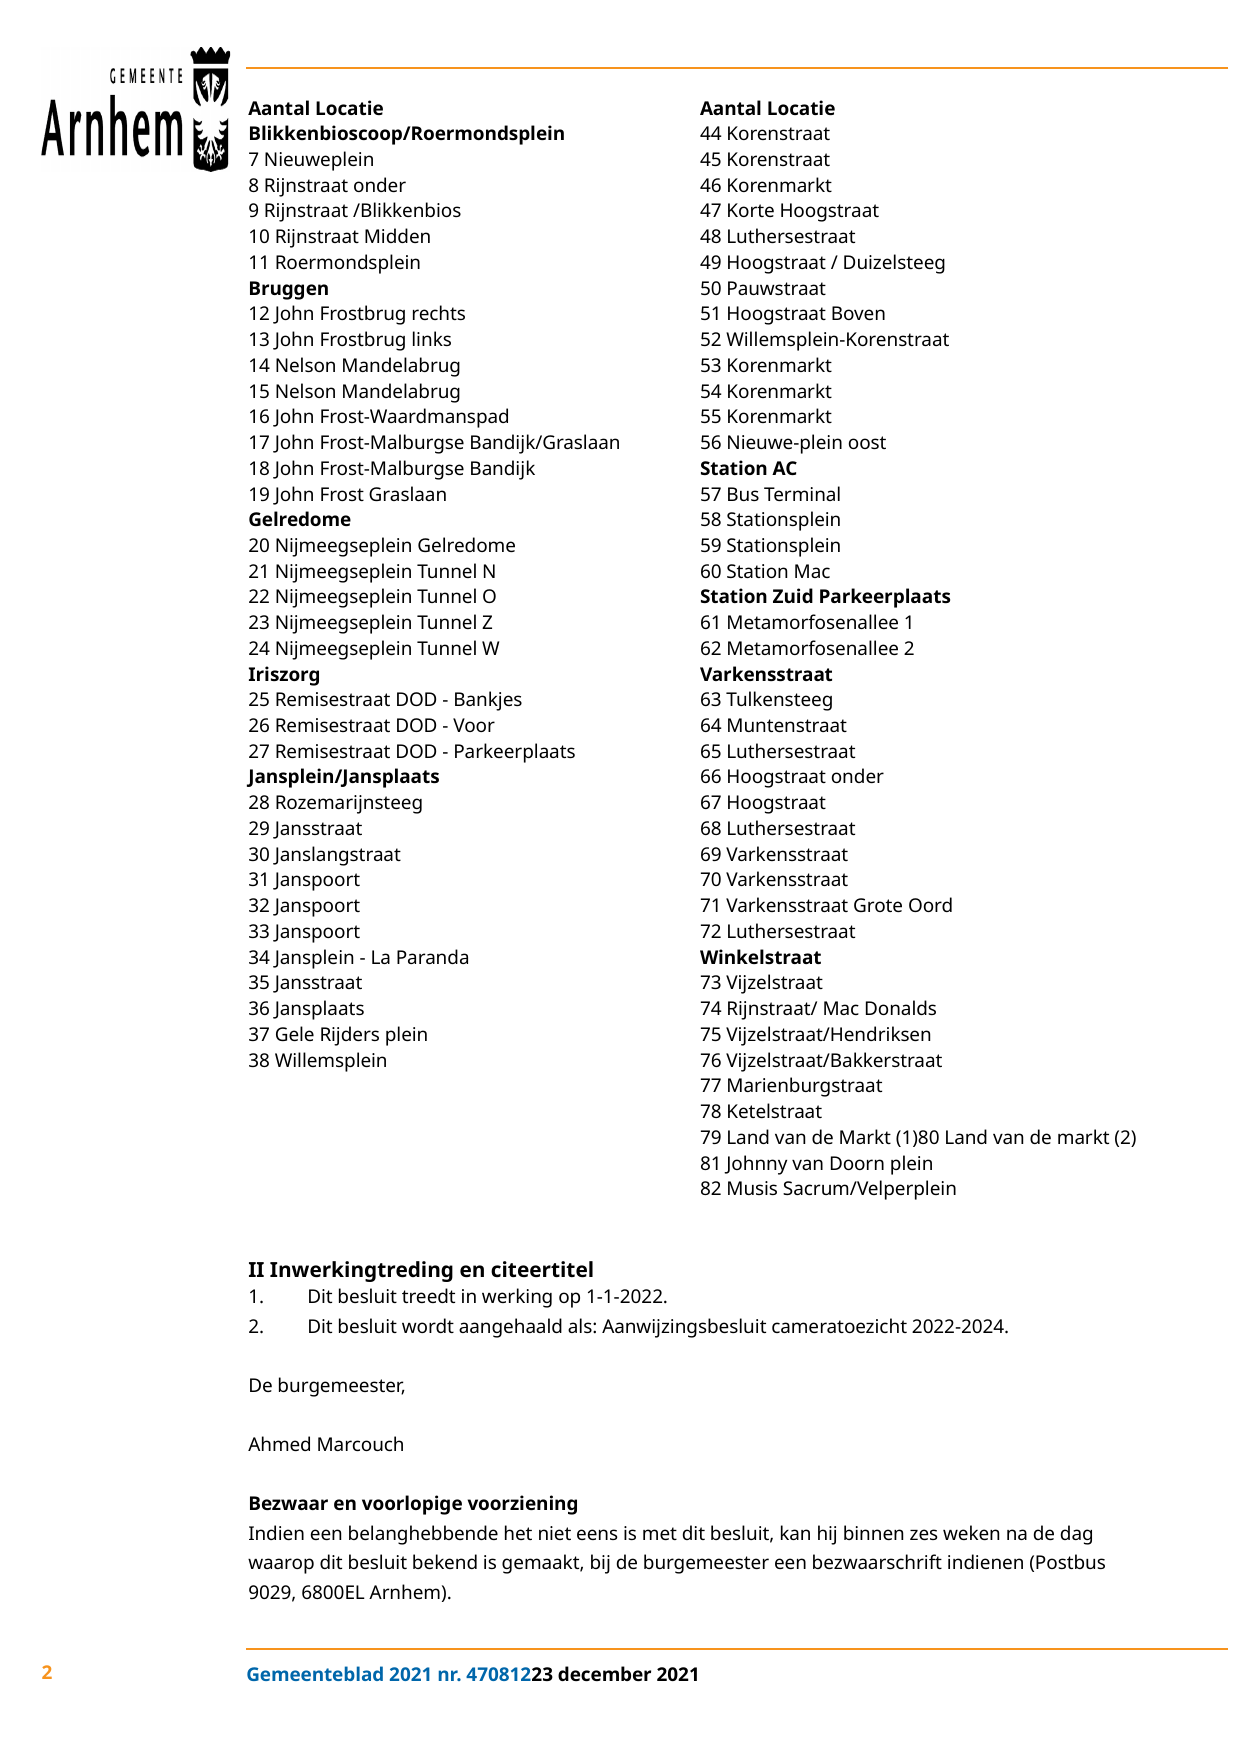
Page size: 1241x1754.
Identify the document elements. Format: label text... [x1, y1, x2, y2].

table_cell 28 Rozemarijnsteeg [248, 790, 700, 815]
table_cell 25 Remisestraat DOD - Bankjes [248, 687, 700, 712]
text Indien een belanghebbende het niet eens is met dit besluit, kan hij binnen zes weken na de dag waarop dit besluit bekend is gemaakt, bij de burgemeester een bezwaarschrift indienen (Postbus 9029, 6800EL Arnhem). [248, 1520, 1152, 1605]
table_cell 81 Johnny van Doorn plein [700, 1150, 1152, 1175]
table_cell 10 Rijnstraat Midden [248, 224, 700, 249]
table_cell 67 Hoogstraat [700, 790, 1152, 815]
table_cell 47 Korte Hoogstraat [700, 198, 1152, 223]
table_cell 32 Janspoort [248, 893, 700, 918]
table_cell 78 Ketelstraat [700, 1098, 1152, 1124]
table_cell 69 Varkensstraat [700, 841, 1152, 867]
table_cell 59 Stationsplein [700, 532, 1152, 558]
table_cell 23 Nijmeegseplein Tunnel Z [248, 609, 700, 635]
table_cell 36 Jansplaats [248, 995, 700, 1021]
table_cell 16 John Frost-Waardmanspad [248, 404, 700, 429]
table_cell 26 Remisestraat DOD - Voor [248, 712, 700, 738]
table_cell 55 Korenmarkt [700, 404, 1152, 429]
table_cell [248, 1150, 700, 1175]
table_cell [248, 1124, 700, 1150]
table_cell Iriszorg [248, 661, 700, 687]
table_cell 54 Korenmarkt [700, 378, 1152, 403]
table_cell 75 Vijzelstraat/Hendriksen [700, 1021, 1152, 1047]
table_cell [248, 1073, 700, 1098]
table_cell 82 Musis Sacrum/Velperplein [700, 1175, 1152, 1201]
table_cell 73 Vijzelstraat [700, 970, 1152, 995]
table_cell 77 Marienburgstraat [700, 1073, 1152, 1098]
table_cell 50 Pauwstraat [700, 275, 1152, 301]
table_cell 33 Janspoort [248, 918, 700, 944]
table_cell 12 John Frostbrug rechts [248, 301, 700, 326]
table_cell 53 Korenmarkt [700, 352, 1152, 378]
table_cell 65 Luthersestraat [700, 738, 1152, 764]
table_cell 13 John Frostbrug links [248, 326, 700, 352]
table_cell 31 Janspoort [248, 867, 700, 892]
table_cell 52 Willemsplein-Korenstraat [700, 326, 1152, 352]
table_cell Gelredome [248, 506, 700, 532]
text II Inwerkingtreding en citeertitel [248, 1255, 1152, 1283]
table_cell 24 Nijmeegseplein Tunnel W [248, 635, 700, 661]
table_cell 19 John Frost Graslaan [248, 481, 700, 506]
table_cell 35 Jansstraat [248, 970, 700, 995]
table_cell 68 Luthersestraat [700, 815, 1152, 841]
table_cell 18 John Frost-Malburgse Bandijk [248, 455, 700, 481]
list Dit besluit wordt aangehaald als: Aanwijzingsbesluit cameratoezicht 2022-2024. [248, 1313, 1152, 1338]
table_cell [248, 1175, 700, 1201]
table_cell 14 Nelson Mandelabrug [248, 352, 700, 378]
table_cell 9 Rijnstraat /Blikkenbios [248, 198, 700, 223]
text De burgemeester, [248, 1372, 1152, 1398]
table_cell 17 John Frost-Malburgse Bandijk/Graslaan [248, 429, 700, 455]
table_cell 8 Rijnstraat onder [248, 172, 700, 198]
list Dit besluit treedt in werking op 1-1-2022. [248, 1283, 1152, 1309]
table_cell 30 Janslangstraat [248, 841, 700, 867]
table_cell 79 Land van de Markt (1)80 Land van de markt (2) [700, 1124, 1152, 1150]
table_cell 56 Nieuwe-plein oost [700, 429, 1152, 455]
table_cell 21 Nijmeegseplein Tunnel N [248, 558, 700, 584]
table_cell Station AC [700, 455, 1152, 481]
table_cell 27 Remisestraat DOD - Parkeerplaats [248, 738, 700, 764]
table_cell 29 Jansstraat [248, 815, 700, 841]
table_cell 22 Nijmeegseplein Tunnel O [248, 584, 700, 609]
table_cell 71 Varkensstraat Grote Oord [700, 893, 1152, 918]
table_cell [248, 1098, 700, 1124]
table_cell 63 Tulkensteeg [700, 687, 1152, 712]
table_header Aantal Locatie [700, 95, 1152, 121]
table_cell 11 Roermondsplein [248, 249, 700, 275]
table_cell 60 Station Mac [700, 558, 1152, 584]
table_cell Station Zuid Parkeerplaats [700, 584, 1152, 609]
table_cell 61 Metamorfosenallee 1 [700, 609, 1152, 635]
text Bezwaar en voorlopige voorziening [248, 1490, 1152, 1516]
table_cell Jansplein/Jansplaats [248, 764, 700, 789]
table_cell 34 Jansplein - La Paranda [248, 944, 700, 969]
table_cell 70 Varkensstraat [700, 867, 1152, 892]
table_cell 72 Luthersestraat [700, 918, 1152, 944]
table_cell 74 Rijnstraat/ Mac Donalds [700, 995, 1152, 1021]
table_cell 7 Nieuweplein [248, 146, 700, 172]
table_cell 51 Hoogstraat Boven [700, 301, 1152, 326]
table_cell 38 Willemsplein [248, 1047, 700, 1072]
table_cell 20 Nijmeegseplein Gelredome [248, 532, 700, 558]
table_cell 45 Korenstraat [700, 146, 1152, 172]
table_cell 58 Stationsplein [700, 506, 1152, 532]
table_cell Varkensstraat [700, 661, 1152, 687]
text Ahmed Marcouch [248, 1431, 1152, 1457]
picture [41, 47, 231, 172]
table_cell Blikkenbioscoop/Roermondsplein [248, 121, 700, 146]
table_cell 44 Korenstraat [700, 121, 1152, 146]
table_cell 48 Luthersestraat [700, 224, 1152, 249]
table_cell 57 Bus Terminal [700, 481, 1152, 506]
table_cell 64 Muntenstraat [700, 712, 1152, 738]
table_cell 46 Korenmarkt [700, 172, 1152, 198]
table_cell 15 Nelson Mandelabrug [248, 378, 700, 403]
table_cell Bruggen [248, 275, 700, 301]
table_cell Winkelstraat [700, 944, 1152, 969]
table_cell 62 Metamorfosenallee 2 [700, 635, 1152, 661]
table_cell 49 Hoogstraat / Duizelsteeg [700, 249, 1152, 275]
table_cell 37 Gele Rijders plein [248, 1021, 700, 1047]
table_cell 66 Hoogstraat onder [700, 764, 1152, 789]
table_header Aantal Locatie [248, 95, 700, 121]
table_cell 76 Vijzelstraat/Bakkerstraat [700, 1047, 1152, 1072]
